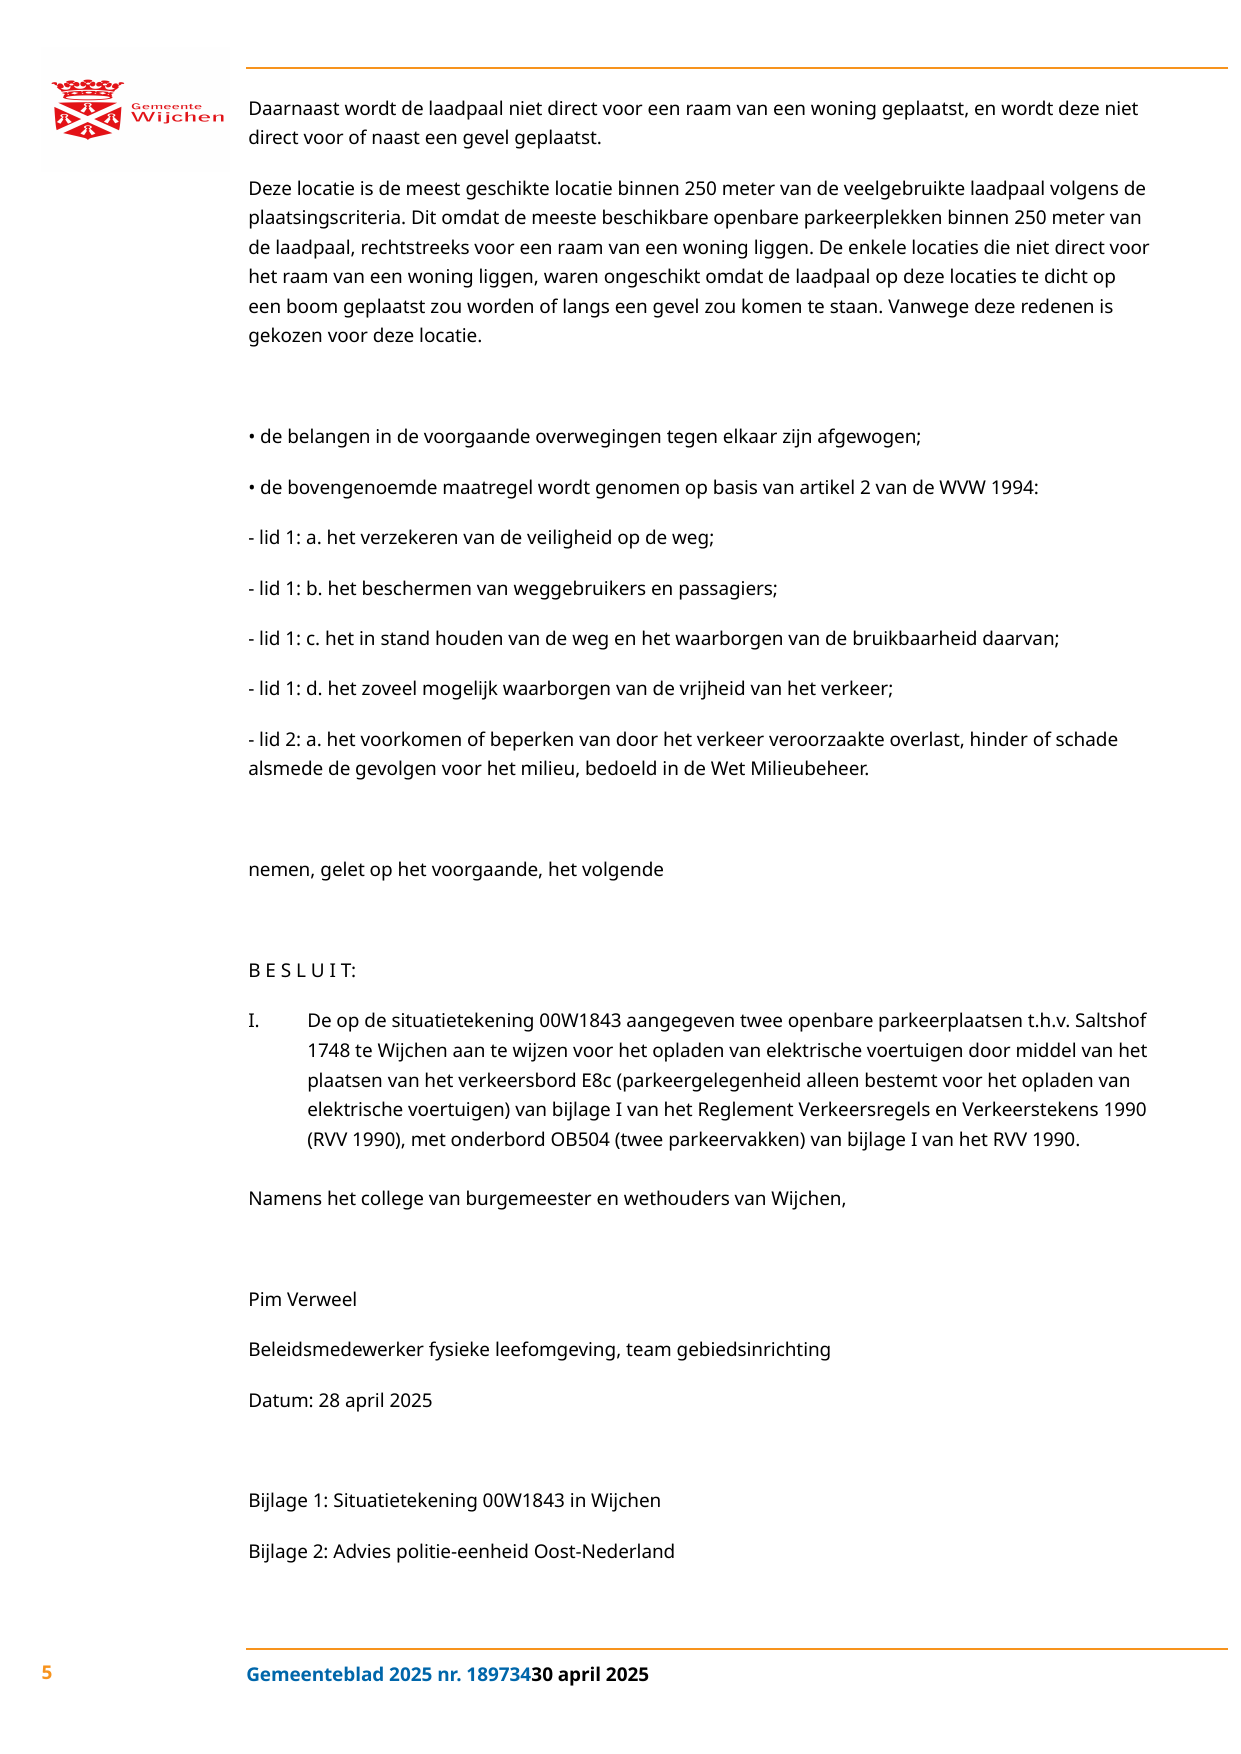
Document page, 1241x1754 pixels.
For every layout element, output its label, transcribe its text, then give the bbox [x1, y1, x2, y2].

text • de bovengenoemde maatregel wordt genomen op basis van artikel 2 van de WVW 1994: [248, 474, 1152, 500]
text • de belangen in de voorgaande overwegingen tegen elkaar zijn afgewogen; [248, 423, 1152, 449]
text B E S L U I T: [248, 957, 1152, 983]
text Daarnaast wordt de laadpaal niet direct voor een raam van een woning geplaatst, en wordt deze niet direct voor of naast een gevel geplaatst. [248, 95, 1152, 150]
text Beleidsmedewerker fysieke leefomgeving, team gebiedsinrichting [248, 1336, 1152, 1362]
text - lid 1: b. het beschermen van weggebruikers en passagiers; [248, 575, 1152, 601]
text - lid 1: d. het zoveel mogelijk waarborgen van de vrijheid van het verkeer; [248, 676, 1152, 701]
text Pim Verweel [248, 1286, 1152, 1312]
text Datum: 28 april 2025 [248, 1387, 1152, 1413]
text - lid 1: a. het verzekeren van de veiligheid op de weg; [248, 524, 1152, 550]
text Namens het college van burgemeester en wethouders van Wijchen, [248, 1185, 1152, 1211]
picture [41, 47, 231, 172]
text Deze locatie is de meest geschikte locatie binnen 250 meter van de veelgebruikte laadpaal volgens de plaatsingscriteria. Dit omdat de meeste beschikbare openbare parkeerplekken binnen 250 meter van de laadpaal, rechtstreeks voor een raam van een woning liggen. De enkele locaties die niet direct voor het raam van een woning liggen, waren ongeschikt omdat de laadpaal op deze locaties te dicht op een boom geplaatst zou worden of langs een gevel zou komen te staan. Vanwege deze redenen is gekozen voor deze locatie. [248, 175, 1152, 348]
text - lid 1: c. het in stand houden van de weg en het waarborgen van de bruikbaarheid daarvan; [248, 625, 1152, 651]
text Bijlage 1: Situatietekening 00W1843 in Wijchen [248, 1488, 1152, 1513]
list De op de situatietekening 00W1843 aangegeven twee openbare parkeerplaatsen t.h.v. Saltshof 1748 te Wijchen aan te wijzen voor het opladen van elektrische voertuigen door middel van het plaatsen van het verkeersbord E8c (parkeergelegenheid alleen bestemt voor het opladen van elektrische voertuigen) van bijlage I van het Reglement Verkeersregels en Verkeerstekens 1990 (RVV 1990), met onderbord OB504 (twee parkeervakken) van bijlage I van het RVV 1990. [248, 1008, 1152, 1152]
text - lid 2: a. het voorkomen of beperken van door het verkeer veroorzaakte overlast, hinder of schade alsmede de gevolgen voor het milieu, bedoeld in de Wet Milieubeheer. [248, 726, 1152, 781]
text nemen, gelet op het voorgaande, het volgende [248, 856, 1152, 882]
text Bijlage 2: Advies politie-eenheid Oost-Nederland [248, 1538, 1152, 1564]
